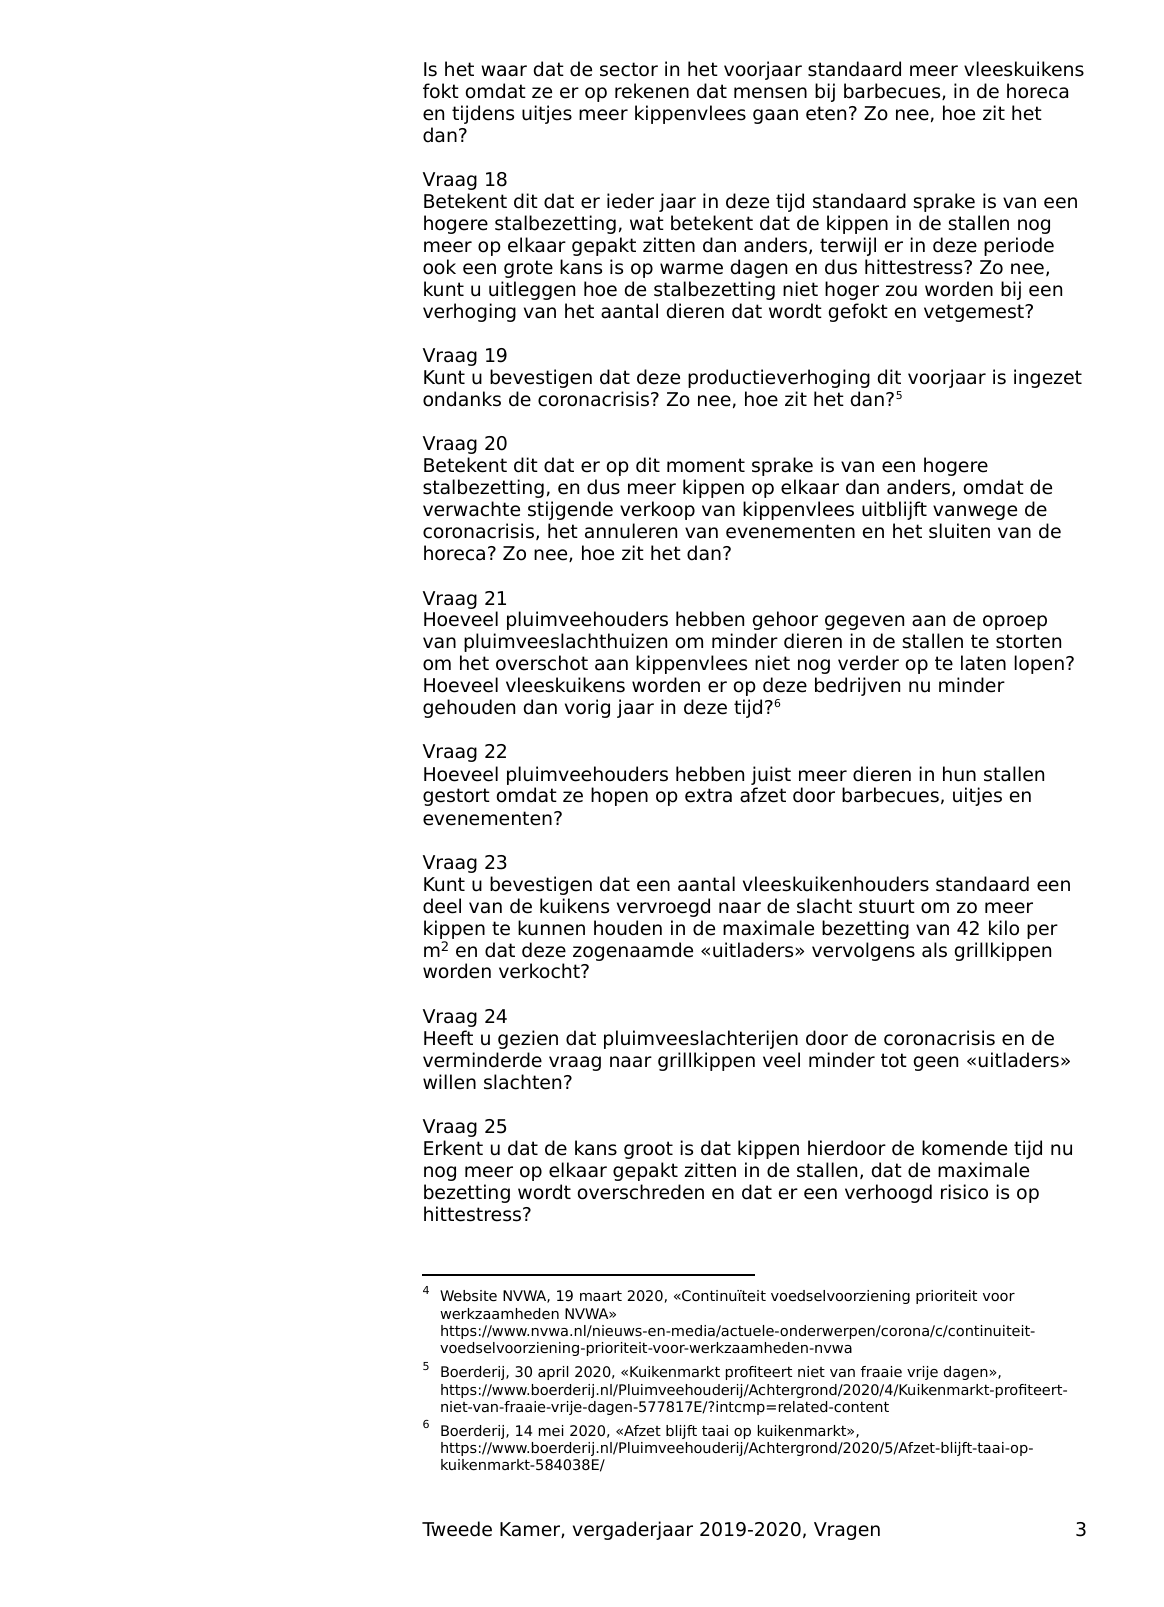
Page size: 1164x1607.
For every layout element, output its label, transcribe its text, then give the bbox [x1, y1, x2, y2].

text Website NVWA, 19 maart 2020, «Continuïteit voedselvoorziening prioriteit voor werkzaamheden NVWA» https://www.nvwa.nl/nieuws-en-media/actuele-onderwerpen/corona/c/continuiteit-voedselvoorziening-prioriteit-voor-werkzaamheden-nvwa [422, 1284, 1087, 1357]
text Vraag 24 [422, 1006, 1087, 1028]
text Kunt u bevestigen dat een aantal vleeskuikenhouders standaard een deel van de kuikens vervroegd naar de slacht stuurt om zo meer kippen te kunnen houden in de maximale bezetting van 42 kilo per m2 en dat deze zogenaamde «uitladers» vervolgens als grillkippen worden verkocht? [422, 873, 1087, 983]
text Vraag 22 [422, 741, 1087, 763]
text Hoeveel pluimveehouders hebben gehoor gegeven aan de oproep van pluimveeslachthuizen om minder dieren in de stallen te storten om het overschot aan kippenvlees niet nog verder op te laten lopen? Hoeveel vleeskuikens worden er op deze bedrijven nu minder gehouden dan vorig jaar in deze tijd? [422, 609, 1087, 719]
text Hoeveel pluimveehouders hebben juist meer dieren in hun stallen gestort omdat ze hopen op extra afzet door barbecues, uitjes en evenementen? [422, 763, 1087, 829]
text Vraag 25 [422, 1116, 1087, 1138]
text Is het waar dat de sector in het voorjaar standaard meer vleeskuikens fokt omdat ze er op rekenen dat mensen bij barbecues, in de horeca en tijdens uitjes meer kippenvlees gaan eten? Zo nee, hoe zit het dan? [422, 59, 1087, 147]
text Erkent u dat de kans groot is dat kippen hierdoor de komende tijd nu nog meer op elkaar gepakt zitten in de stallen, dat de maximale bezetting wordt overschreden en dat er een verhoogd risico is op hittestress? [422, 1138, 1087, 1226]
text Betekent dit dat er ieder jaar in deze tijd standaard sprake is van een hogere stalbezetting, wat betekent dat de kippen in de stallen nog meer op elkaar gepakt zitten dan anders, terwijl er in deze periode ook een grote kans is op warme dagen en dus hittestress? Zo nee, kunt u uitleggen hoe de stalbezetting niet hoger zou worden bij een verhoging van het aantal dieren dat wordt gefokt en vetgemest? [422, 191, 1087, 323]
text Betekent dit dat er op dit moment sprake is van een hogere stalbezetting, en dus meer kippen op elkaar dan anders, omdat de verwachte stijgende verkoop van kippenvlees uitblijft vanwege de coronacrisis, het annuleren van evenementen en het sluiten van de horeca? Zo nee, hoe zit het dan? [422, 455, 1087, 565]
text Heeft u gezien dat pluimveeslachterijen door de coronacrisis en de verminderde vraag naar grillkippen veel minder tot geen «uitladers» willen slachten? [422, 1028, 1087, 1093]
text Vraag 18 [422, 169, 1087, 191]
text Vraag 23 [422, 852, 1087, 873]
text Boerderij, 14 mei 2020, «Afzet blijft taai op kuikenmarkt», https://www.boerderij.nl/Pluimveehouderij/Achtergrond/2020/5/Afzet-blijft-taai-op-kuikenmarkt-584038E/ [422, 1418, 1087, 1474]
text Kunt u bevestigen dat deze productieverhoging dit voorjaar is ingezet ondanks de coronacrisis? Zo nee, hoe zit het dan? [422, 367, 1087, 411]
text Boerderij, 30 april 2020, «Kuikenmarkt profiteert niet van fraaie vrije dagen», https://www.boerderij.nl/Pluimveehouderij/Achtergrond/2020/4/Kuikenmarkt-profiteert-niet-van-fraaie-vrije-dagen-577817E/?intcmp=related-content [422, 1360, 1087, 1416]
text Vraag 19 [422, 345, 1087, 367]
text Vraag 20 [422, 433, 1087, 455]
text Vraag 21 [422, 587, 1087, 609]
